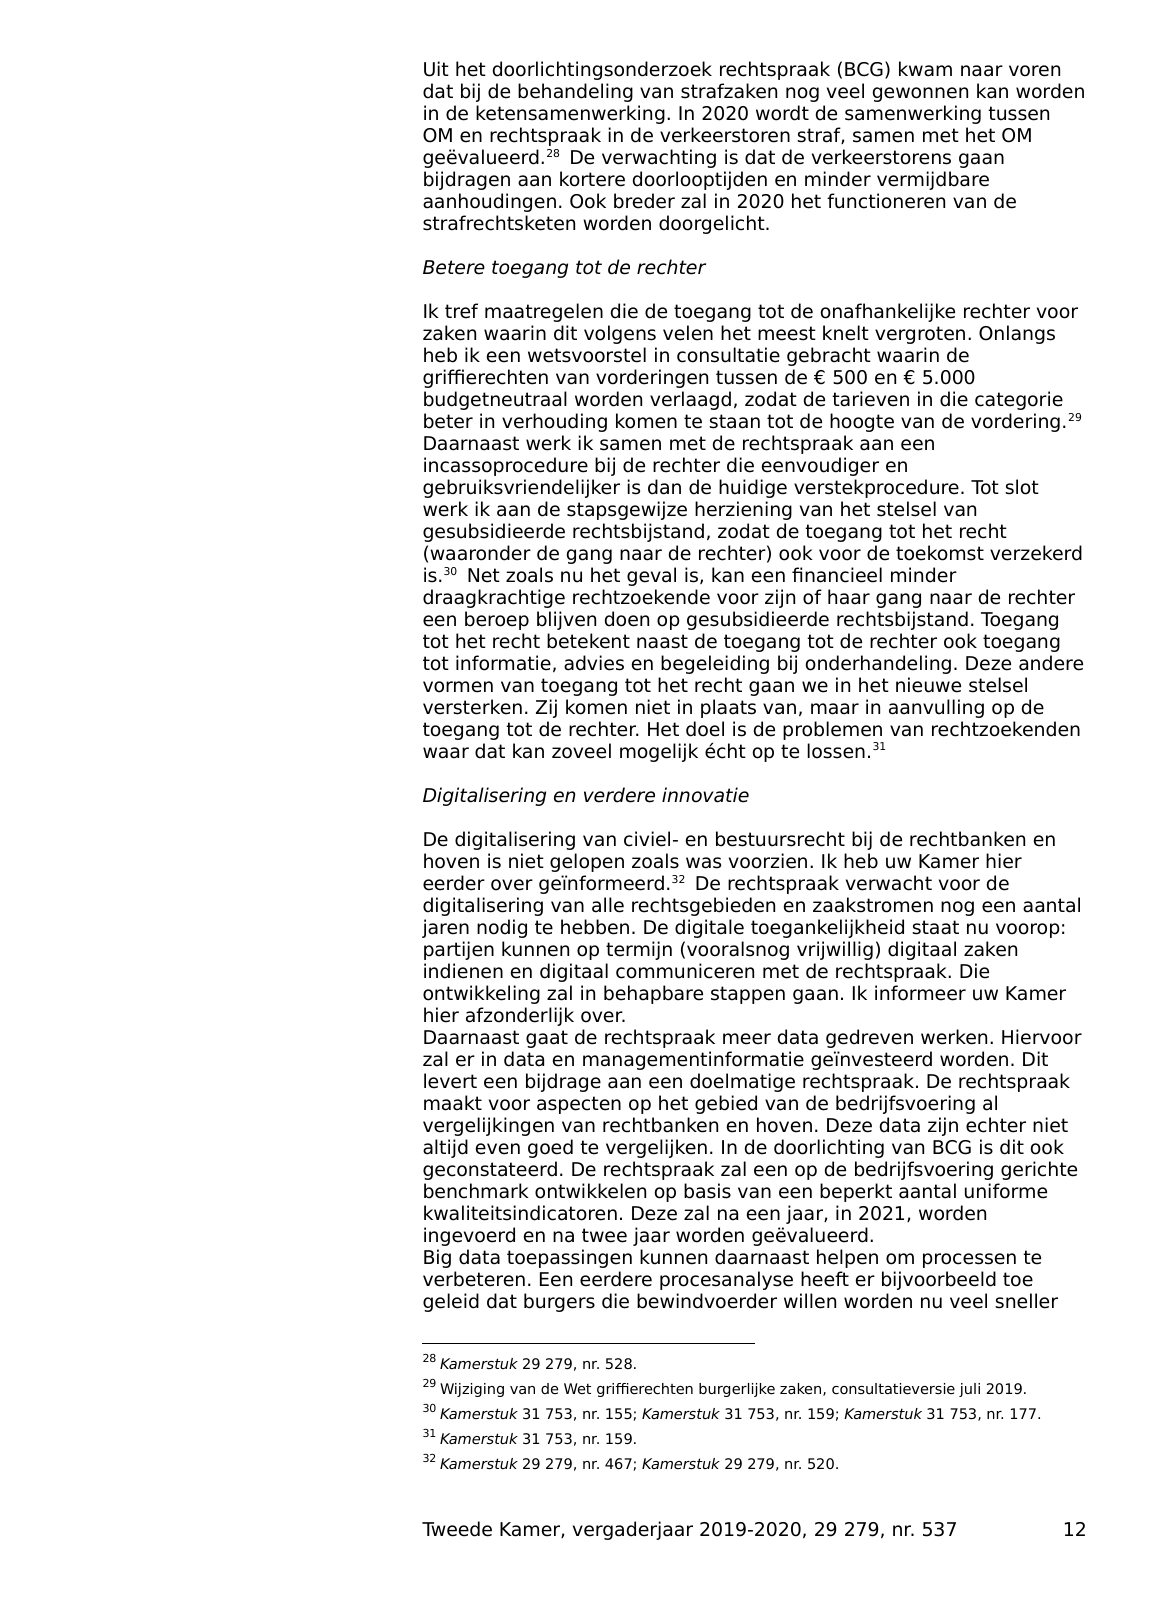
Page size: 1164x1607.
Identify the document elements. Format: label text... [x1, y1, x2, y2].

text Wijziging van de Wet griffierechten burgerlijke zaken, consultatieversie juli 2019. [422, 1377, 1087, 1399]
text Big data toepassingen kunnen daarnaast helpen om processen te verbeteren. Een eerdere procesanalyse heeft er bijvoorbeeld toe geleid dat burgers die bewindvoerder willen worden nu veel sneller [422, 1247, 1087, 1313]
subtitle Betere toegang tot de rechter [422, 257, 1087, 279]
text Kamerstuk 31 753, nr. 155; Kamerstuk 31 753, nr. 159; Kamerstuk 31 753, nr. 177. [422, 1402, 1087, 1424]
text Kamerstuk 29 279, nr. 467; Kamerstuk 29 279, nr. 520. [422, 1452, 1087, 1474]
text Uit het doorlichtingsonderzoek rechtspraak (BCG) kwam naar voren dat bij de behandeling van strafzaken nog veel gewonnen kan worden in de ketensamenwerking. In 2020 wordt de samenwerking tussen OM en rechtspraak in de verkeerstoren straf, samen met het OM geëvalueerd. De verwachting is dat de verkeerstorens gaan bijdragen aan kortere doorlooptijden en minder vermijdbare aanhoudingen. Ook breder zal in 2020 het functioneren van de strafrechtsketen worden doorgelicht. [422, 59, 1087, 235]
subtitle Digitalisering en verdere innovatie [422, 785, 1087, 807]
text De digitalisering van civiel- en bestuursrecht bij de rechtbanken en hoven is niet gelopen zoals was voorzien. Ik heb uw Kamer hier eerder over geïnformeerd. De rechtspraak verwacht voor de digitalisering van alle rechtsgebieden en zaakstromen nog een aantal jaren nodig te hebben. De digitale toegankelijkheid staat nu voorop: partijen kunnen op termijn (vooralsnog vrijwillig) digitaal zaken indienen en digitaal communiceren met de rechtspraak. Die ontwikkeling zal in behapbare stappen gaan. Ik informeer uw Kamer hier afzonderlijk over. [422, 829, 1087, 1027]
text Kamerstuk 31 753, nr. 159. [422, 1427, 1087, 1449]
text Kamerstuk 29 279, nr. 528. [422, 1352, 1087, 1374]
text Daarnaast gaat de rechtspraak meer data gedreven werken. Hiervoor zal er in data en managementinformatie geïnvesteerd worden. Dit levert een bijdrage aan een doelmatige rechtspraak. De rechtspraak maakt voor aspecten op het gebied van de bedrijfsvoering al vergelijkingen van rechtbanken en hoven. Deze data zijn echter niet altijd even goed te vergelijken. In de doorlichting van BCG is dit ook geconstateerd. De rechtspraak zal een op de bedrijfsvoering gerichte benchmark ontwikkelen op basis van een beperkt aantal uniforme kwaliteitsindicatoren. Deze zal na een jaar, in 2021, worden ingevoerd en na twee jaar worden geëvalueerd. [422, 1027, 1087, 1247]
text Ik tref maatregelen die de toegang tot de onafhankelijke rechter voor zaken waarin dit volgens velen het meest knelt vergroten. Onlangs heb ik een wetsvoorstel in consultatie gebracht waarin de griffierechten van vorderingen tussen de € 500 en € 5.000 budgetneutraal worden verlaagd, zodat de tarieven in die categorie beter in verhouding komen te staan tot de hoogte van de vordering. Daarnaast werk ik samen met de rechtspraak aan een incassoprocedure bij de rechter die eenvoudiger en gebruiksvriendelijker is dan de huidige verstekprocedure. Tot slot werk ik aan de stapsgewijze herziening van het stelsel van gesubsidieerde rechtsbijstand, zodat de toegang tot het recht (waaronder de gang naar de rechter) ook voor de toekomst verzekerd is. Net zoals nu het geval is, kan een financieel minder draagkrachtige rechtzoekende voor zijn of haar gang naar de rechter een beroep blijven doen op gesubsidieerde rechtsbijstand. Toegang tot het recht betekent naast de toegang tot de rechter ook toegang tot informatie, advies en begeleiding bij onderhandeling. Deze andere vormen van toegang tot het recht gaan we in het nieuwe stelsel versterken. Zij komen niet in plaats van, maar in aanvulling op de toegang tot de rechter. Het doel is de problemen van rechtzoekenden waar dat kan zoveel mogelijk écht op te lossen. [422, 301, 1087, 763]
